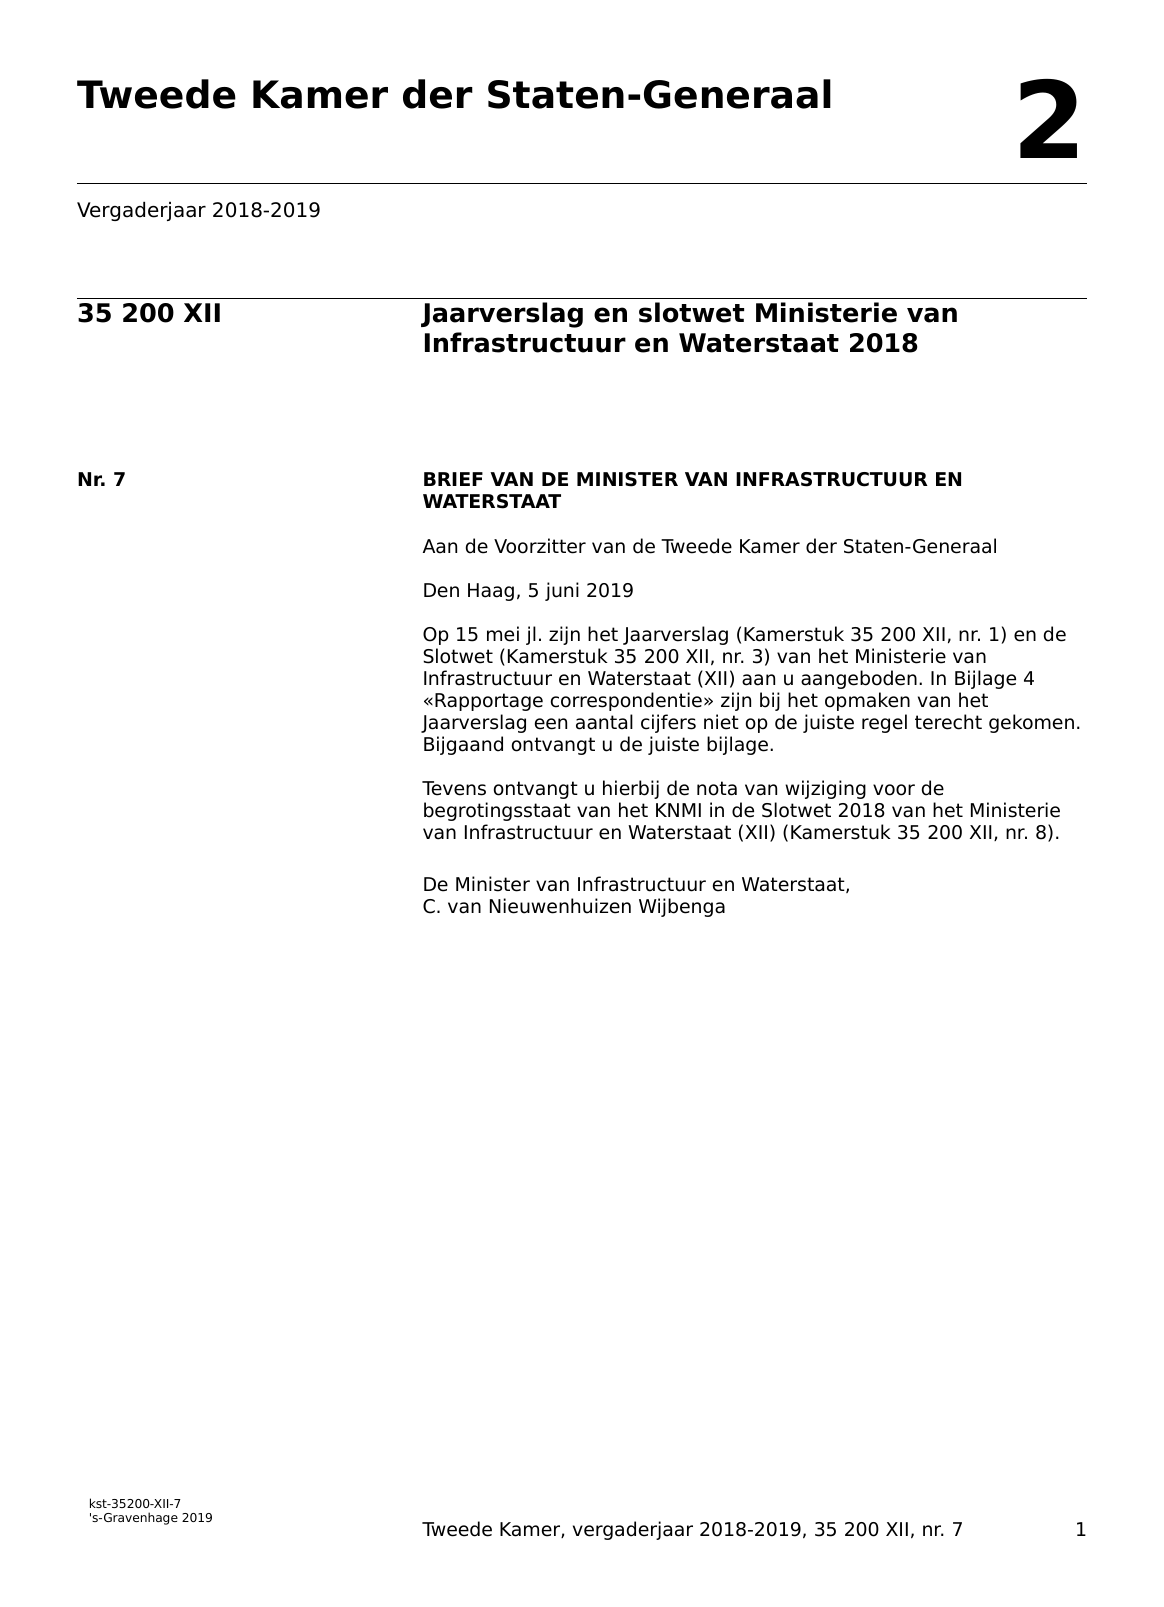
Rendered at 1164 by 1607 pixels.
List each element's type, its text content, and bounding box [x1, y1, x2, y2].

text kst-35200-XII-7 [88, 1497, 323, 1511]
text Tevens ontvangt u hierbij de nota van wijziging voor de begrotingsstaat van het KNMI in de Slotwet 2018 van het Ministerie van Infrastructuur en Waterstaat (XII) (Kamerstuk 35 200 XII, nr. 8). [422, 778, 1087, 844]
text De Minister van Infrastructuur en Waterstaat, C. van Nieuwenhuizen Wijbenga [422, 874, 1087, 918]
text 's-Gravenhage 2019 [88, 1511, 323, 1525]
text Aan de Voorzitter van de Tweede Kamer der Staten-Generaal [422, 536, 1087, 557]
table_header Tweede Kamer der Staten-Generaal [77, 59, 886, 183]
subtitle Nr. 7 BRIEF VAN DE MINISTER VAN INFRASTRUCTUUR EN WATERSTAAT [77, 469, 1087, 513]
text Op 15 mei jl. zijn het Jaarverslag (Kamerstuk 35 200 XII, nr. 1) en de Slotwet (Kamerstuk 35 200 XII, nr. 3) van het Ministerie van Infrastructuur en Waterstaat (XII) aan u aangeboden. In Bijlage 4 «Rapportage correspondentie» zijn bij het opmaken van het Jaarverslag een aantal cijfers niet op de juiste regel terecht gekomen. Bijgaand ontvangt u de juiste bijlage. [422, 624, 1087, 756]
table_cell Vergaderjaar 2018-2019 [77, 184, 1087, 298]
text Den Haag, 5 juni 2019 [422, 580, 1087, 602]
table_header 2 [886, 59, 1087, 183]
subtitle 35 200 XII Jaarverslag en slotwet Ministerie van Infrastructuur en Waterstaat 2018 [77, 299, 1087, 358]
